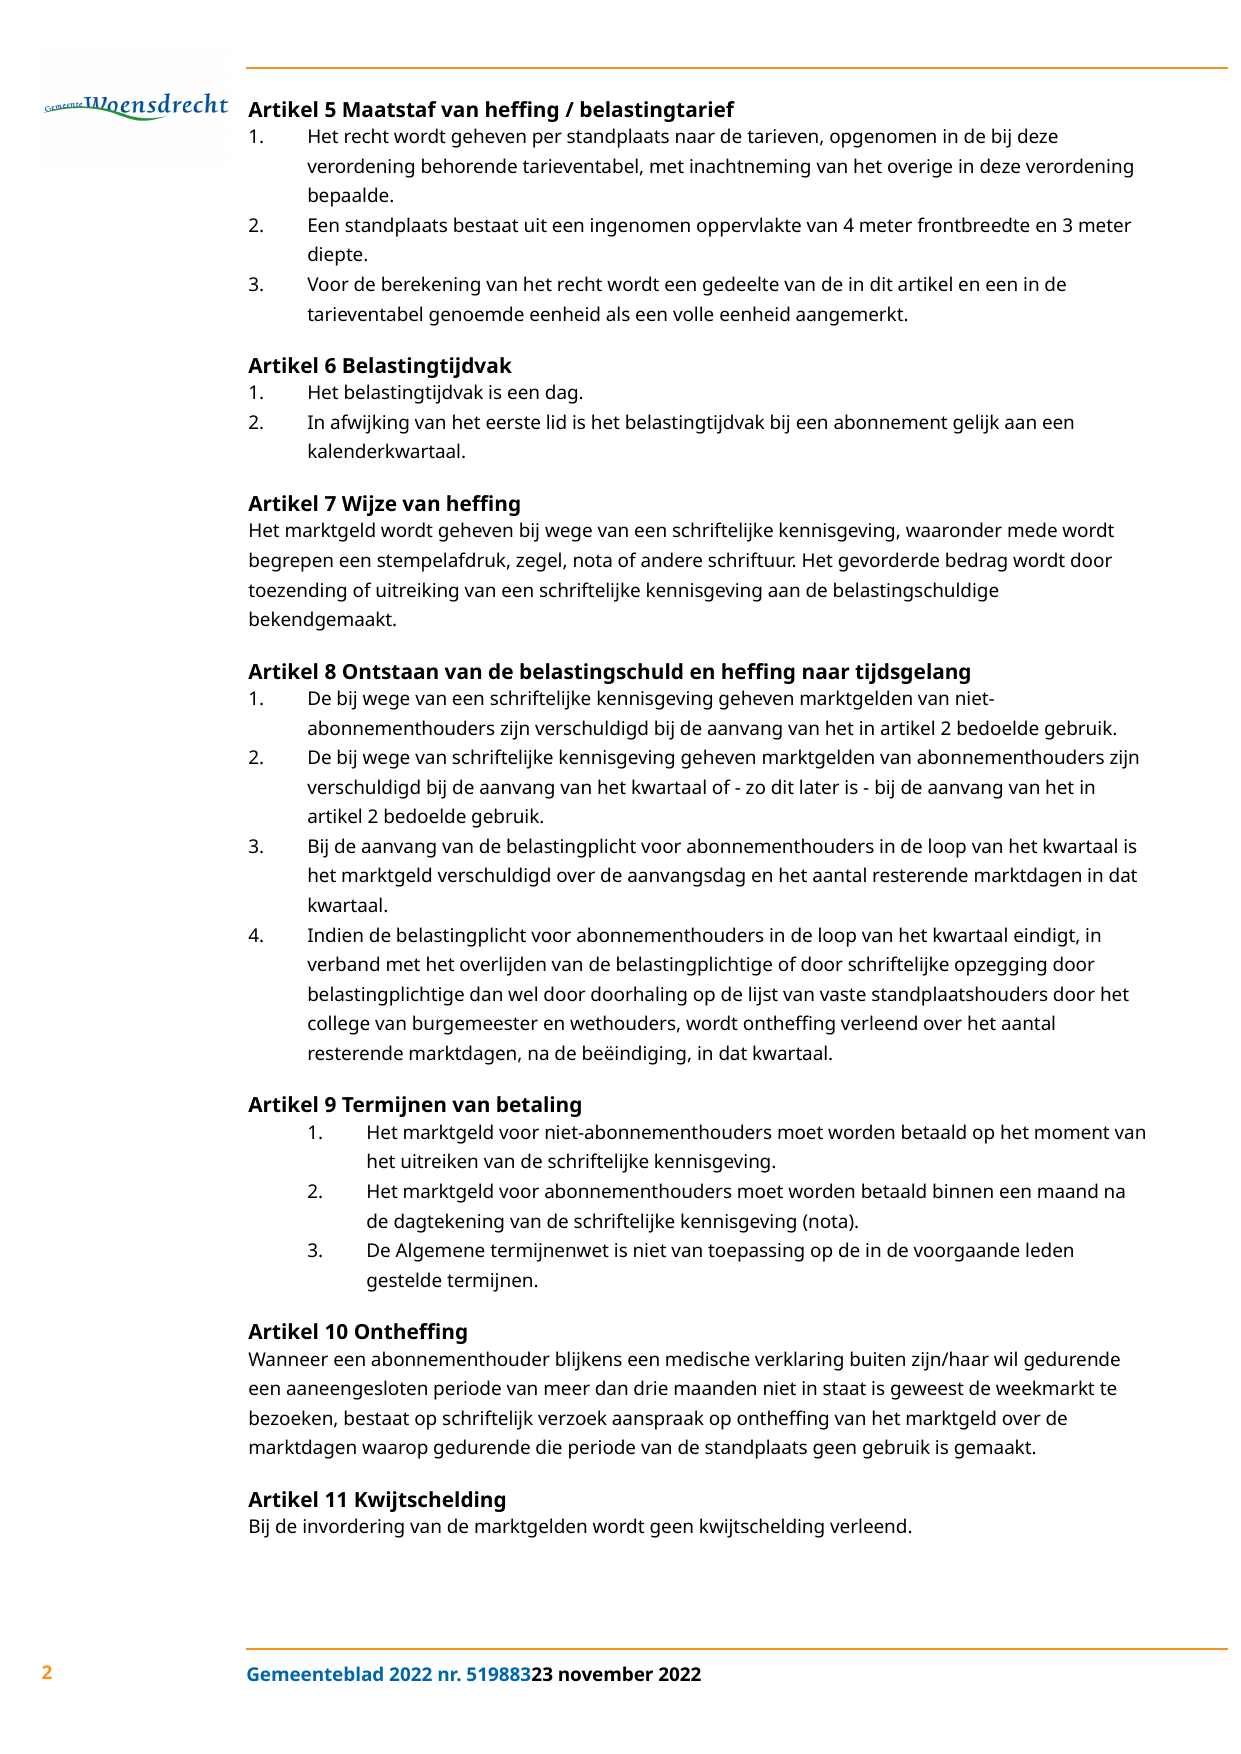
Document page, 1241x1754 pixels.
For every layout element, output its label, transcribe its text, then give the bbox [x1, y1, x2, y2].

text Artikel 8 Ontstaan van de belastingschuld en heffing naar tijdsgelang [248, 657, 1152, 685]
picture [41, 47, 231, 172]
text Artikel 6 Belastingtijdvak [248, 351, 1152, 379]
list De bij wege van een schriftelijke kennisgeving geheven marktgelden van niet-abonnementhouders zijn verschuldigd bij de aanvang van het in artikel 2 bedoelde gebruik. [248, 685, 1152, 741]
text Artikel 10 Ontheffing [248, 1317, 1152, 1346]
text Wanneer een abonnementhouder blijkens een medische verklaring buiten zijn/haar wil gedurende een aaneengesloten periode van meer dan drie maanden niet in staat is geweest de weekmarkt te bezoeken, bestaat op schriftelijk verzoek aanspraak op ontheffing van het marktgeld over de marktdagen waarop gedurende die periode van de standplaats geen gebruik is gemaakt. [248, 1346, 1152, 1460]
text Het marktgeld wordt geheven bij wege van een schriftelijke kennisgeving, waaronder mede wordt begrepen een stempelafdruk, zegel, nota of andere schriftuur. Het gevorderde bedrag wordt door toezending of uitreiking van een schriftelijke kennisgeving aan de belastingschuldige bekendgemaakt. [248, 518, 1152, 632]
list Het recht wordt geheven per standplaats naar de tarieven, opgenomen in de bij deze verordening behorende tarieventabel, met inachtneming van het overige in deze verordening bepaalde. [248, 123, 1152, 208]
text Artikel 7 Wijze van heffing [248, 489, 1152, 518]
list Het marktgeld voor abonnementhouders moet worden betaald binnen een maand na de dagtekening van de schriftelijke kennisgeving (nota). [307, 1178, 1152, 1233]
text Artikel 9 Termijnen van betaling [248, 1091, 1152, 1119]
list De bij wege van schriftelijke kennisgeving geheven marktgelden van abonnementhouders zijn verschuldigd bij de aanvang van het kwartaal of - zo dit later is - bij de aanvang van het in artikel 2 bedoelde gebruik. [248, 744, 1152, 829]
list Voor de berekening van het recht wordt een gedeelte van de in dit artikel en een in de tarieventabel genoemde eenheid als een volle eenheid aangemerkt. [248, 271, 1152, 326]
text Artikel 11 Kwijtschelding [248, 1485, 1152, 1513]
list Bij de aanvang van de belastingplicht voor abonnementhouders in de loop van het kwartaal is het marktgeld verschuldigd over de aanvangsdag en het aantal resterende marktdagen in dat kwartaal. [248, 833, 1152, 918]
text Artikel 5 Maatstaf van heffing / belastingtarief [248, 95, 1152, 123]
list Een standplaats bestaat uit een ingenomen oppervlakte van 4 meter frontbreedte en 3 meter diepte. [248, 212, 1152, 267]
list De Algemene termijnenwet is niet van toepassing op de in de voorgaande leden gestelde termijnen. [307, 1237, 1152, 1293]
list In afwijking van het eerste lid is het belastingtijdvak bij een abonnement gelijk aan een kalenderkwartaal. [248, 409, 1152, 464]
text Bij de invordering van de marktgelden wordt geen kwijtschelding verleend. [248, 1513, 1152, 1539]
list Het marktgeld voor niet-abonnementhouders moet worden betaald op het moment van het uitreiken van de schriftelijke kennisgeving. [307, 1119, 1152, 1174]
list Indien de belastingplicht voor abonnementhouders in de loop van het kwartaal eindigt, in verband met het overlijden van de belastingplichtige of door schriftelijke opzegging door belastingplichtige dan wel door doorhaling op de lijst van vaste standplaatshouders door het college van burgemeester en wethouders, wordt ontheffing verleend over het aantal resterende marktdagen, na de beëindiging, in dat kwartaal. [248, 922, 1152, 1066]
list Het belastingtijdvak is een dag. [248, 379, 1152, 405]
